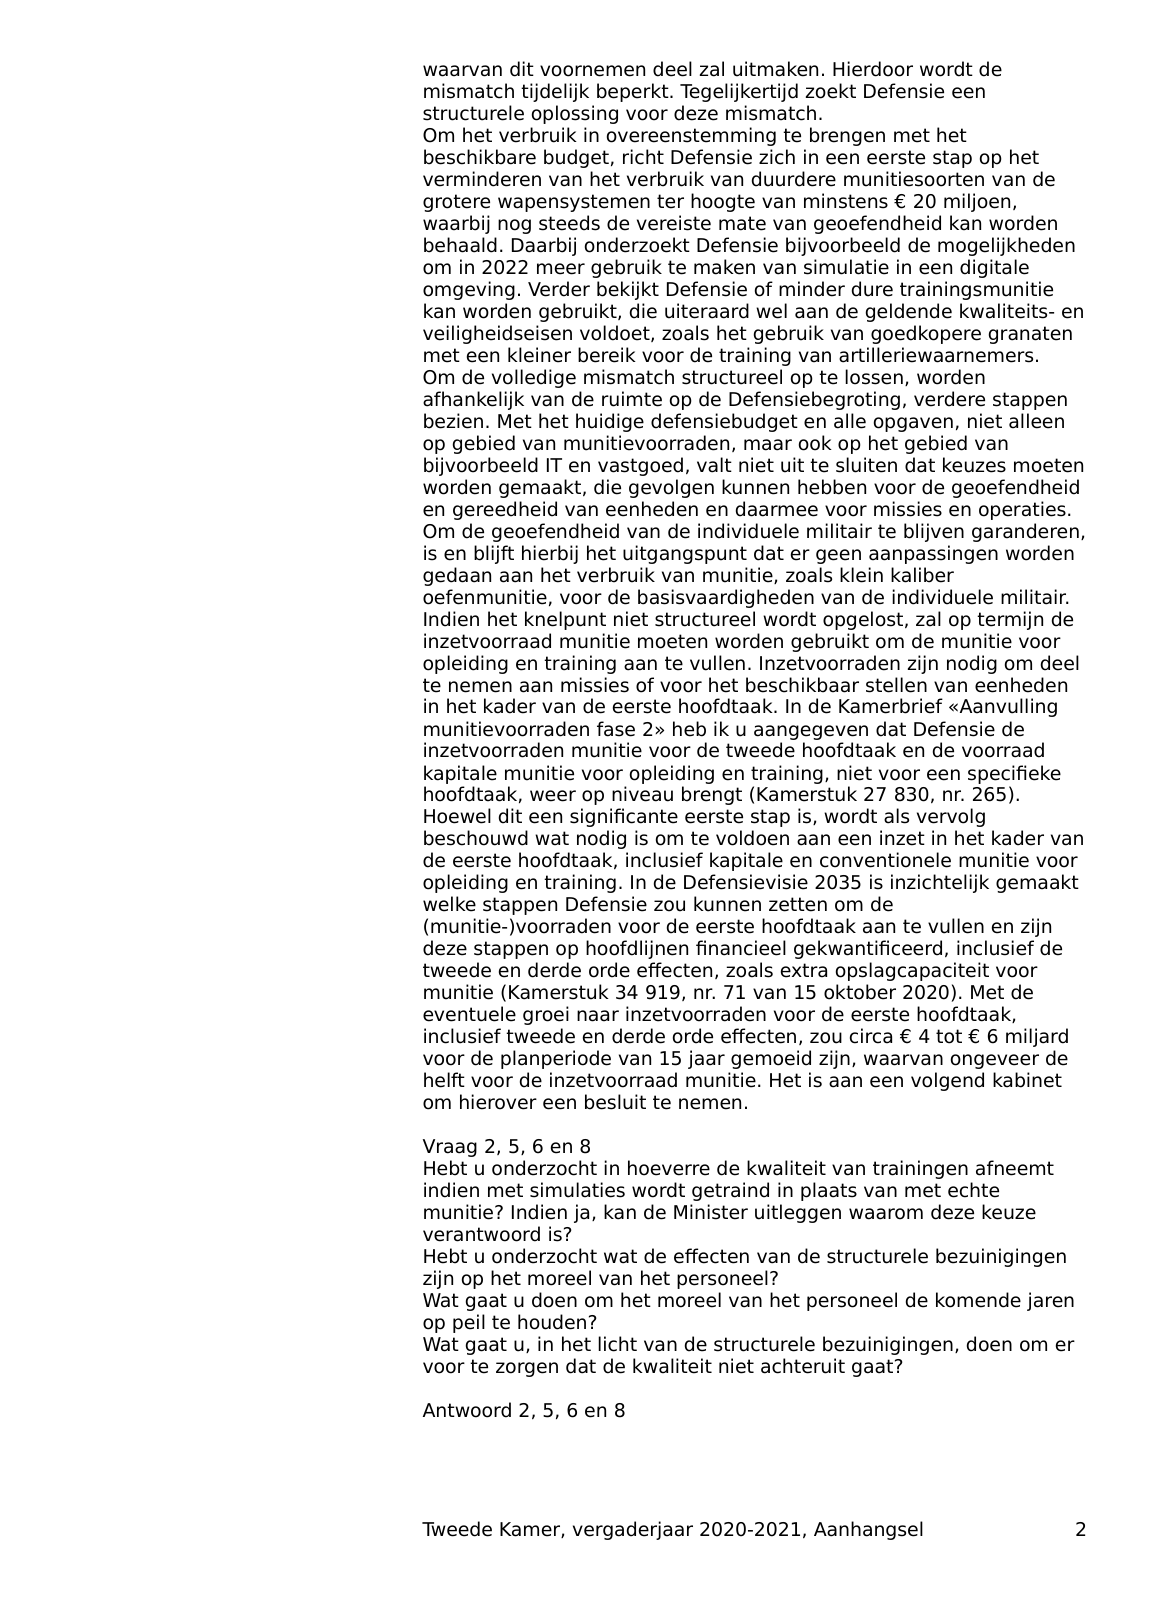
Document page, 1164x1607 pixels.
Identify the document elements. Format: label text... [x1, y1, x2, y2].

text Om de volledige mismatch structureel op te lossen, worden afhankelijk van de ruimte op de Defensiebegroting, verdere stappen bezien. Met het huidige defensiebudget en alle opgaven, niet alleen op gebied van munitievoorraden, maar ook op het gebied van bijvoorbeeld IT en vastgoed, valt niet uit te sluiten dat keuzes moeten worden gemaakt, die gevolgen kunnen hebben voor de geoefendheid en gereedheid van eenheden en daarmee voor missies en operaties. Om de geoefendheid van de individuele militair te blijven garanderen, is en blijft hierbij het uitgangspunt dat er geen aanpassingen worden gedaan aan het verbruik van munitie, zoals klein kaliber oefenmunitie, voor de basisvaardigheden van de individuele militair. [422, 367, 1087, 608]
text Hebt u onderzocht in hoeverre de kwaliteit van trainingen afneemt indien met simulaties wordt getraind in plaats van met echte munitie? Indien ja, kan de Minister uitleggen waarom deze keuze verantwoord is? [422, 1158, 1087, 1246]
text Antwoord 2, 5, 6 en 8 [422, 1400, 1087, 1422]
text waarvan dit voornemen deel zal uitmaken. Hierdoor wordt de mismatch tijdelijk beperkt. Tegelijkertijd zoekt Defensie een structurele oplossing voor deze mismatch. [422, 59, 1087, 125]
text Hebt u onderzocht wat de effecten van de structurele bezuinigingen zijn op het moreel van het personeel? [422, 1246, 1087, 1290]
text Wat gaat u, in het licht van de structurele bezuinigingen, doen om er voor te zorgen dat de kwaliteit niet achteruit gaat? [422, 1334, 1087, 1378]
text Indien het knelpunt niet structureel wordt opgelost, zal op termijn de inzetvoorraad munitie moeten worden gebruikt om de munitie voor opleiding en training aan te vullen. Inzetvoorraden zijn nodig om deel te nemen aan missies of voor het beschikbaar stellen van eenheden in het kader van de eerste hoofdtaak. In de Kamerbrief «Aanvulling munitievoorraden fase 2» heb ik u aangegeven dat Defensie de inzetvoorraden munitie voor de tweede hoofdtaak en de voorraad kapitale munitie voor opleiding en training, niet voor een specifieke hoofdtaak, weer op niveau brengt (Kamerstuk 27 830, nr. 265). Hoewel dit een significante eerste stap is, wordt als vervolg beschouwd wat nodig is om te voldoen aan een inzet in het kader van de eerste hoofdtaak, inclusief kapitale en conventionele munitie voor opleiding en training. In de Defensievisie 2035 is inzichtelijk gemaakt welke stappen Defensie zou kunnen zetten om de (munitie-)voorraden voor de eerste hoofdtaak aan te vullen en zijn deze stappen op hoofdlijnen financieel gekwantificeerd, inclusief de tweede en derde orde effecten, zoals extra opslagcapaciteit voor munitie (Kamerstuk 34 919, nr. 71 van 15 oktober 2020). Met de eventuele groei naar inzetvoorraden voor de eerste hoofdtaak, inclusief tweede en derde orde effecten, zou circa € 4 tot € 6 miljard voor de planperiode van 15 jaar gemoeid zijn, waarvan ongeveer de helft voor de inzetvoorraad munitie. Het is aan een volgend kabinet om hierover een besluit te nemen. [422, 608, 1087, 1114]
text Vraag 2, 5, 6 en 8 [422, 1136, 1087, 1158]
text Om het verbruik in overeenstemming te brengen met het beschikbare budget, richt Defensie zich in een eerste stap op het verminderen van het verbruik van duurdere munitiesoorten van de grotere wapensystemen ter hoogte van minstens € 20 miljoen, waarbij nog steeds de vereiste mate van geoefendheid kan worden behaald. Daarbij onderzoekt Defensie bijvoorbeeld de mogelijkheden om in 2022 meer gebruik te maken van simulatie in een digitale omgeving. Verder bekijkt Defensie of minder dure trainingsmunitie kan worden gebruikt, die uiteraard wel aan de geldende kwaliteits- en veiligheidseisen voldoet, zoals het gebruik van goedkopere granaten met een kleiner bereik voor de training van artilleriewaarnemers. [422, 125, 1087, 367]
text Wat gaat u doen om het moreel van het personeel de komende jaren op peil te houden? [422, 1290, 1087, 1334]
